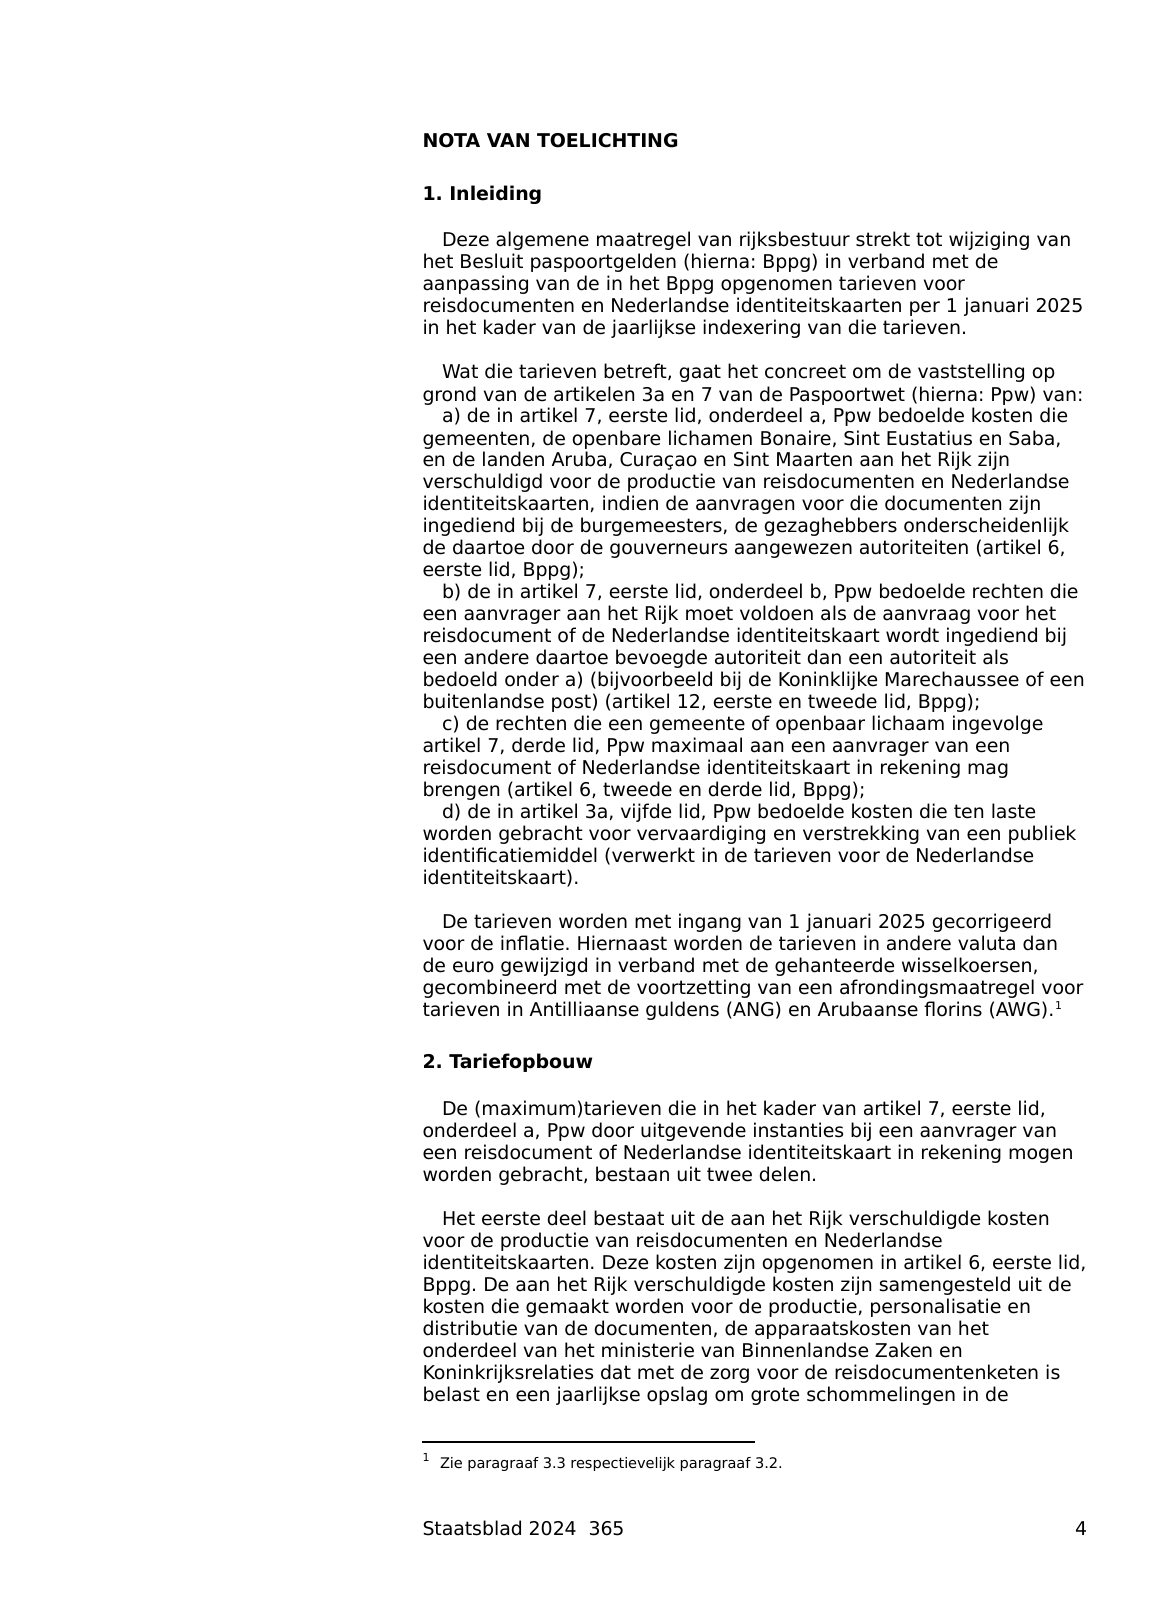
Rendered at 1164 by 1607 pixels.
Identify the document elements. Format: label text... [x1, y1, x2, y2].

text Wat die tarieven betreft, gaat het concreet om de vaststelling op grond van de artikelen 3a en 7 van de Paspoortwet (hierna: Ppw) van: [422, 361, 1087, 405]
text Het eerste deel bestaat uit de aan het Rijk verschuldigde kosten voor de productie van reisdocumenten en Nederlandse identiteitskaarten. Deze kosten zijn opgenomen in artikel 6, eerste lid, Bppg. De aan het Rijk verschuldigde kosten zijn samengesteld uit de kosten die gemaakt worden voor de productie, personalisatie en distributie van de documenten, de apparaatskosten van het onderdeel van het ministerie van Binnenlandse Zaken en Koninkrijksrelaties dat met de zorg voor de reisdocumentenketen is belast en een jaarlijkse opslag om grote schommelingen in de [422, 1208, 1087, 1406]
text Zie paragraaf 3.3 respectievelijk paragraaf 3.2. [422, 1451, 1087, 1473]
text Deze algemene maatregel van rijksbestuur strekt tot wijziging van het Besluit paspoortgelden (hierna: Bppg) in verband met de aanpassing van de in het Bppg opgenomen tarieven voor reisdocumenten en Nederlandse identiteitskaarten per 1 januari 2025 in het kader van de jaarlijkse indexering van die tarieven. [422, 229, 1087, 339]
text a) de in artikel 7, eerste lid, onderdeel a, Ppw bedoelde kosten die gemeenten, de openbare lichamen Bonaire, Sint Eustatius en Saba, en de landen Aruba, Curaçao en Sint Maarten aan het Rijk zijn verschuldigd voor de productie van reisdocumenten en Nederlandse identiteitskaarten, indien de aanvragen voor die documenten zijn ingediend bij de burgemeesters, de gezaghebbers onderscheidenlijk de daartoe door de gouverneurs aangewezen autoriteiten (artikel 6, eerste lid, Bppg); [422, 405, 1087, 581]
text De tarieven worden met ingang van 1 januari 2025 gecorrigeerd voor de inflatie. Hiernaast worden de tarieven in andere valuta dan de euro gewijzigd in verband met de gehanteerde wisselkoersen, gecombineerd met de voortzetting van een afrondingsmaatregel voor tarieven in Antilliaanse guldens (ANG) en Arubaanse florins (AWG). [422, 911, 1087, 1021]
subtitle 1. Inleiding [422, 182, 1087, 204]
subtitle NOTA VAN TOELICHTING [422, 130, 1087, 152]
text d) de in artikel 3a, vijfde lid, Ppw bedoelde kosten die ten laste worden gebracht voor vervaardiging en verstrekking van een publiek identificatiemiddel (verwerkt in de tarieven voor de Nederlandse identiteitskaart). [422, 801, 1087, 889]
text De (maximum)tarieven die in het kader van artikel 7, eerste lid, onderdeel a, Ppw door uitgevende instanties bij een aanvrager van een reisdocument of Nederlandse identiteitskaart in rekening mogen worden gebracht, bestaan uit twee delen. [422, 1098, 1087, 1186]
text c) de rechten die een gemeente of openbaar lichaam ingevolge artikel 7, derde lid, Ppw maximaal aan een aanvrager van een reisdocument of Nederlandse identiteitskaart in rekening mag brengen (artikel 6, tweede en derde lid, Bppg); [422, 713, 1087, 801]
text b) de in artikel 7, eerste lid, onderdeel b, Ppw bedoelde rechten die een aanvrager aan het Rijk moet voldoen als de aanvraag voor het reisdocument of de Nederlandse identiteitskaart wordt ingediend bij een andere daartoe bevoegde autoriteit dan een autoriteit als bedoeld onder a) (bijvoorbeeld bij de Koninklijke Marechaussee of een buitenlandse post) (artikel 12, eerste en tweede lid, Bppg); [422, 581, 1087, 713]
subtitle 2. Tariefopbouw [422, 1051, 1087, 1073]
